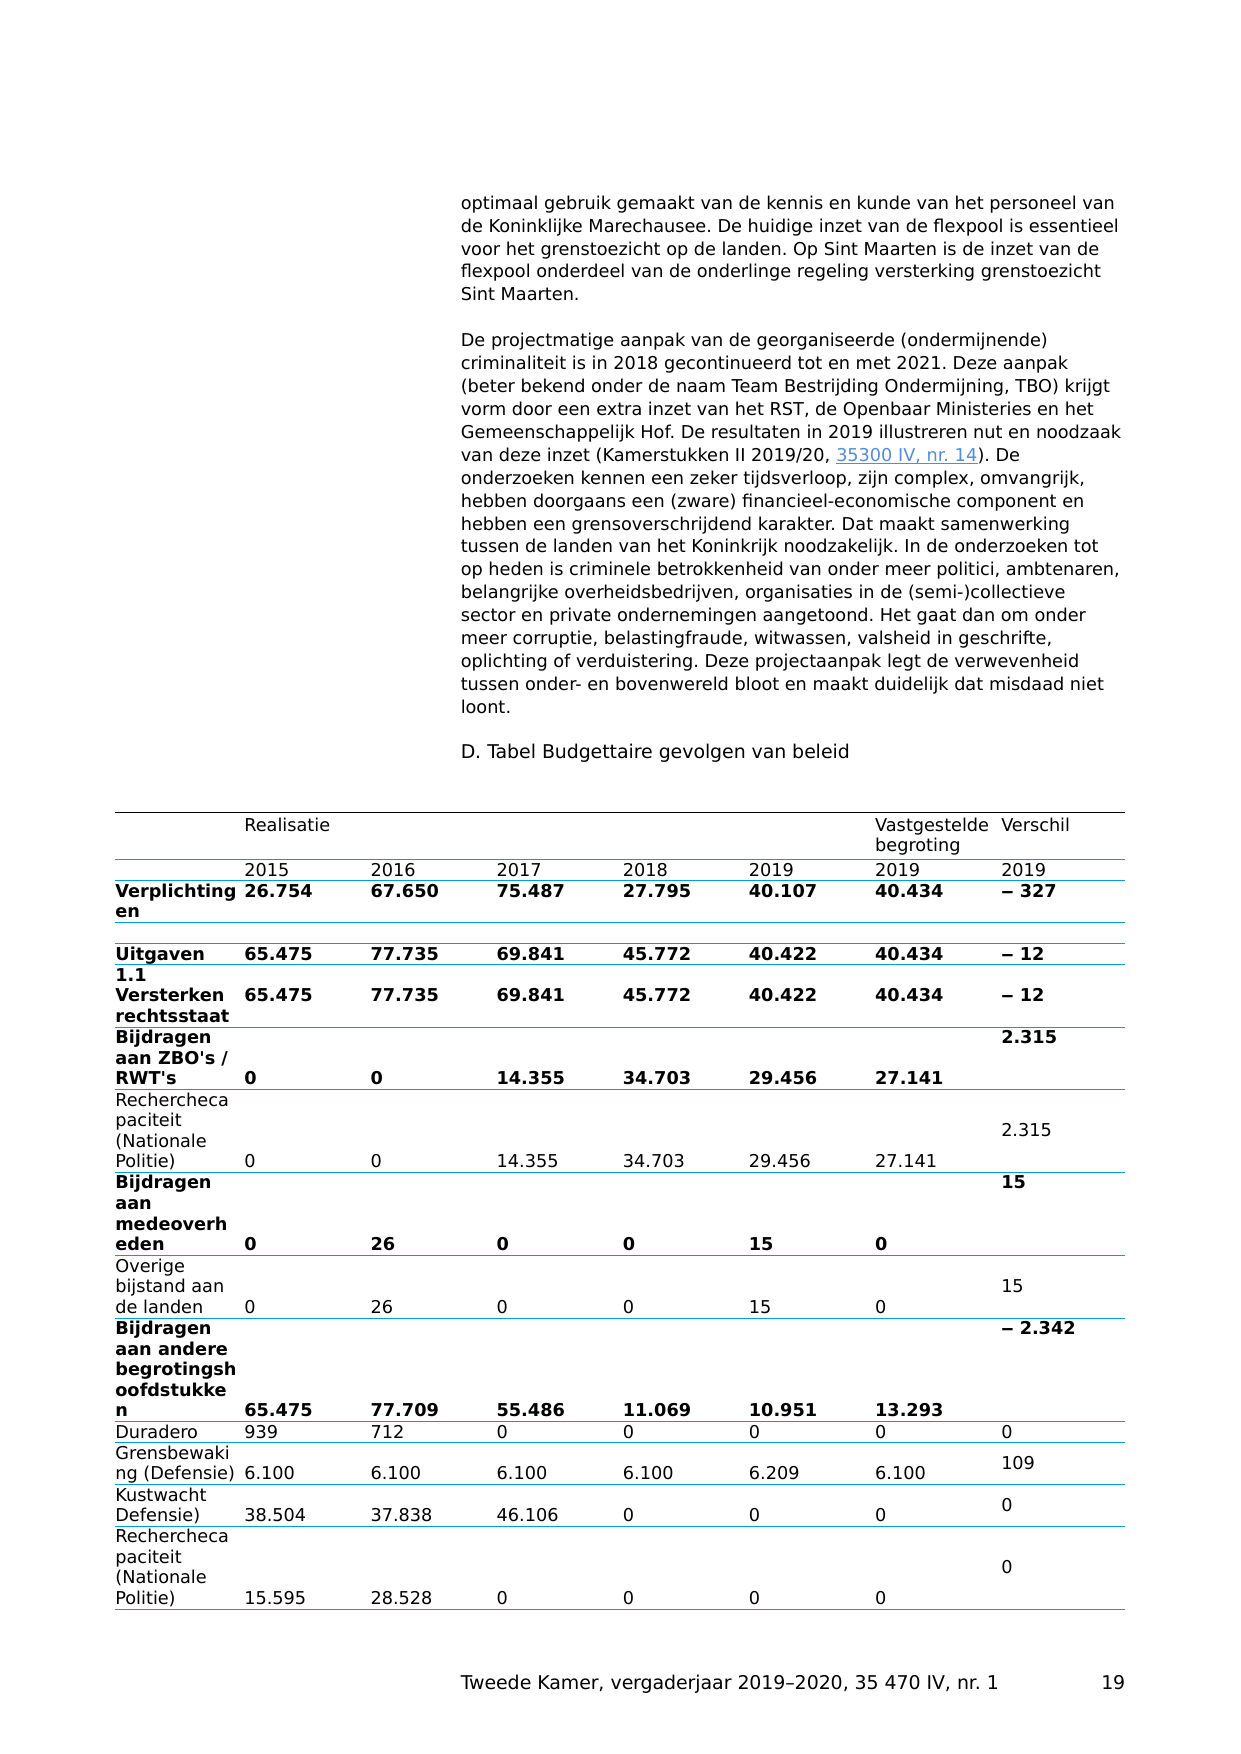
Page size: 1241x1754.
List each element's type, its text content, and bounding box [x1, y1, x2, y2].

table_cell 37.838 [368, 1485, 493, 1526]
table_cell 1.1 Versterken rechtsstaat [115, 965, 241, 1027]
table_cell 34.703 [620, 1028, 746, 1089]
table_cell [746, 923, 872, 943]
table_cell 6.100 [368, 1443, 493, 1484]
table_cell Verschil [998, 813, 1125, 859]
table_cell [115, 923, 241, 943]
table_cell Verplichtingen [115, 881, 241, 922]
table_cell 11.069 [620, 1319, 746, 1421]
table_cell 26 [368, 1173, 493, 1255]
table_cell 15 [746, 1173, 872, 1255]
table_cell ‒ 12 [998, 965, 1125, 1027]
table_cell 40.107 [746, 881, 872, 922]
table_cell 40.434 [872, 881, 998, 922]
table_cell Realisatie [241, 813, 872, 859]
table_cell 0 [620, 1256, 746, 1317]
table_cell 65.475 [241, 965, 367, 1027]
table_cell Grensbewaking (Defensie) [115, 1443, 241, 1484]
table_cell 0 [494, 1256, 620, 1317]
text De projectmatige aanpak van de georganiseerde (ondermijnende) criminaliteit is in 2018 gecontinueerd tot en met 2021. Deze aanpak (beter bekend onder de naam Team Bestrijding Ondermijning, TBO) krijgt vorm door een extra inzet van het RST, de Openbaar Ministeries en het Gemeenschappelijk Hof. De resultaten in 2019 illustreren nut en noodzaak van deze inzet (Kamerstukken II 2019/20, 35300 IV, nr. 14). De onderzoeken kennen een zeker tijdsverloop, zijn complex, omvangrijk, hebben doorgaans een (zware) financieel-economische component en hebben een grensoverschrijdend karakter. Dat maakt samenwerking tussen de landen van het Koninkrijk noodzakelijk. In de onderzoeken tot op heden is criminele betrokkenheid van onder meer politici, ambtenaren, belangrijke overheidsbedrijven, organisaties in de (semi-)collectieve sector en private ondernemingen aangetoond. Het gaat dan om onder meer corruptie, belastingfraude, witwassen, valsheid in geschrifte, oplichting of verduistering. Deze projectaanpak legt de verwevenheid tussen onder- en bovenwereld bloot en maakt duidelijk dat misdaad niet loont. [461, 328, 1125, 718]
table_cell 6.209 [746, 1443, 872, 1484]
table_cell 40.434 [872, 944, 998, 964]
table_cell Recherchecapaciteit (Nationale Politie) [115, 1090, 241, 1172]
table_cell 26.754 [241, 881, 367, 922]
table_cell 14.355 [494, 1028, 620, 1089]
table_cell 0 [241, 1256, 367, 1317]
table_cell 0 [368, 1090, 493, 1172]
table_cell Overige bijstand aan de landen [115, 1256, 241, 1317]
table_cell 0 [368, 1028, 493, 1089]
table_cell 0 [494, 1422, 620, 1442]
table_cell 6.100 [494, 1443, 620, 1484]
table_cell 13.293 [872, 1319, 998, 1421]
table_cell 65.475 [241, 1319, 367, 1421]
table_cell 29.456 [746, 1090, 872, 1172]
table_cell 6.100 [620, 1443, 746, 1484]
table_cell 15 [998, 1256, 1125, 1317]
table_cell 77.735 [368, 965, 493, 1027]
table_cell 0 [494, 1173, 620, 1255]
table_cell Recherchecapaciteit (Nationale Politie) [115, 1527, 241, 1609]
table_cell 15 [746, 1256, 872, 1317]
table_cell 0 [620, 1422, 746, 1442]
table_cell 2.315 [998, 1090, 1125, 1172]
table_cell 40.422 [746, 944, 872, 964]
table_cell Kustwacht Defensie) [115, 1485, 241, 1526]
table_cell 27.141 [872, 1028, 998, 1089]
table_cell 45.772 [620, 944, 746, 964]
table_cell 0 [620, 1485, 746, 1526]
table_cell 65.475 [241, 944, 367, 964]
table_cell 0 [620, 1527, 746, 1609]
table_cell [368, 923, 493, 943]
table_cell 0 [241, 1028, 367, 1089]
table_cell 0 [872, 1173, 998, 1255]
table_cell 2015 [241, 860, 367, 880]
table_cell 2016 [368, 860, 493, 880]
table_cell 0 [872, 1422, 998, 1442]
table_cell [494, 923, 620, 943]
table_cell 712 [368, 1422, 493, 1442]
table_cell 69.841 [494, 944, 620, 964]
table_cell 67.650 [368, 881, 493, 922]
table_cell ‒ 327 [998, 881, 1125, 922]
text optimaal gebruik gemaakt van de kennis en kunde van het personeel van de Koninklijke Marechausee. De huidige inzet van de flexpool is essentieel voor het grenstoezicht op de landen. Op Sint Maarten is de inzet van de flexpool onderdeel van de onderlinge regeling versterking grenstoezicht Sint Maarten. [461, 191, 1125, 305]
table_cell 2019 [872, 860, 998, 880]
table_cell ‒ 2.342 [998, 1319, 1125, 1421]
table_cell Uitgaven [115, 944, 241, 964]
table_cell 77.735 [368, 944, 493, 964]
table_cell 0 [746, 1422, 872, 1442]
table_cell Bijdragen aan medeoverheden [115, 1173, 241, 1255]
table_cell [115, 860, 241, 880]
table_cell Bijdragen aan ZBO's / RWT's [115, 1028, 241, 1089]
table_cell 2019 [998, 860, 1125, 880]
table_cell 939 [241, 1422, 367, 1442]
table_cell 10.951 [746, 1319, 872, 1421]
table_header Tabel 4 Budgettaire gevolgen van beleid artikel 1 Versterken rechtsstaat (bedragen x € 1.000) [115, 786, 1125, 811]
table_cell 28.528 [368, 1527, 493, 1609]
table_cell 0 [998, 1422, 1125, 1442]
table_cell 45.772 [620, 965, 746, 1027]
table_cell 109 [998, 1443, 1125, 1484]
table_cell Bijdragen aan andere begrotingshoofdstukken [115, 1319, 241, 1421]
table_cell 0 [620, 1173, 746, 1255]
table_cell 75.487 [494, 881, 620, 922]
table_cell 77.709 [368, 1319, 493, 1421]
table_cell 46.106 [494, 1485, 620, 1526]
table_cell 69.841 [494, 965, 620, 1027]
table_cell 0 [872, 1485, 998, 1526]
table_cell 0 [998, 1485, 1125, 1526]
table_cell ‒ 12 [998, 944, 1125, 964]
table_cell 38.504 [241, 1485, 367, 1526]
table_cell [115, 813, 241, 859]
table_cell 0 [494, 1527, 620, 1609]
table_cell 0 [746, 1485, 872, 1526]
table_cell [241, 923, 367, 943]
table_cell 55.486 [494, 1319, 620, 1421]
table_cell 0 [872, 1527, 998, 1609]
table_cell 2019 [746, 860, 872, 880]
table_cell 2.315 [998, 1028, 1125, 1089]
table_cell 40.434 [872, 965, 998, 1027]
table_cell 0 [241, 1173, 367, 1255]
table_cell [620, 923, 746, 943]
table_cell 40.422 [746, 965, 872, 1027]
table_cell [872, 923, 998, 943]
table_cell 27.795 [620, 881, 746, 922]
table_cell 27.141 [872, 1090, 998, 1172]
table_cell 14.355 [494, 1090, 620, 1172]
table_cell 2018 [620, 860, 746, 880]
table_cell [998, 923, 1125, 943]
table_cell 6.100 [872, 1443, 998, 1484]
table_cell Duradero [115, 1422, 241, 1442]
table_cell 0 [998, 1527, 1125, 1609]
title D. Tabel Budgettaire gevolgen van beleid [461, 741, 1125, 763]
table_cell 0 [872, 1256, 998, 1317]
table_cell 15.595 [241, 1527, 367, 1609]
table_cell 6.100 [241, 1443, 367, 1484]
table_cell 34.703 [620, 1090, 746, 1172]
table_cell 15 [998, 1173, 1125, 1255]
table_cell 0 [746, 1527, 872, 1609]
table_cell 2017 [494, 860, 620, 880]
table_cell Vastgestelde begroting [872, 813, 998, 859]
table_cell 29.456 [746, 1028, 872, 1089]
table_cell 0 [241, 1090, 367, 1172]
table_cell 26 [368, 1256, 493, 1317]
